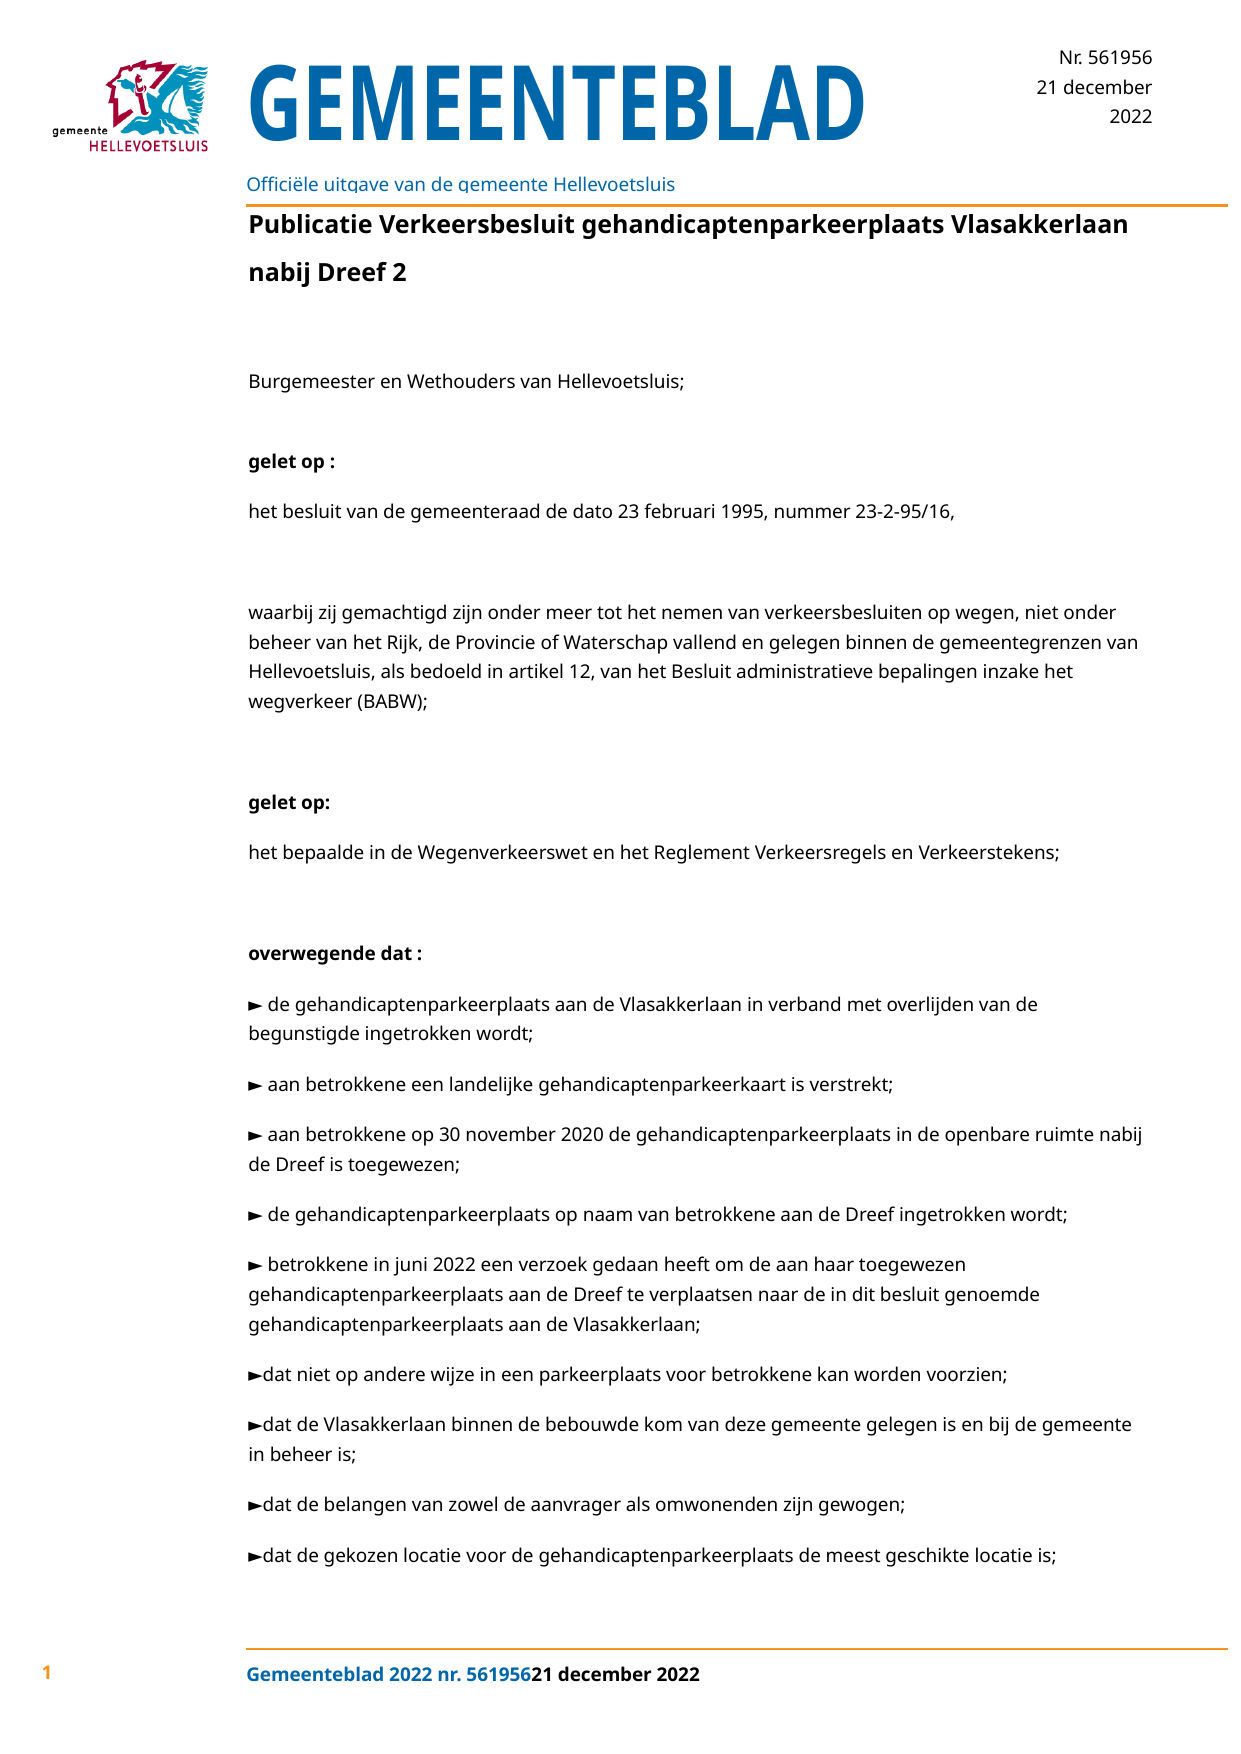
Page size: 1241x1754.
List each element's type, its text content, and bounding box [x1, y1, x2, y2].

text ►dat de gekozen locatie voor de gehandicaptenparkeerplaats de meest geschikte locatie is; [248, 1542, 1152, 1568]
text ►dat de Vlasakkerlaan binnen de bebouwde kom van deze gemeente gelegen is en bij de gemeente in beheer is; [248, 1412, 1152, 1467]
text Publicatie Verkeersbesluit gehandicaptenparkeerplaats Vlasakkerlaan nabij Dreef 2 [248, 207, 1152, 288]
text ► de gehandicaptenparkeerplaats aan de Vlasakkerlaan in verband met overlijden van de begunstigde ingetrokken wordt; [248, 991, 1152, 1046]
text ► aan betrokkene een landelijke gehandicaptenparkeerkaart is verstrekt; [248, 1071, 1152, 1096]
text waarbij zij gemachtigd zijn onder meer tot het nemen van verkeersbesluiten op wegen, niet onder beheer van het Rijk, de Provincie of Waterschap vallend en gelegen binnen de gemeentegrenzen van Hellevoetsluis, als bedoeld in artikel 12, van het Besluit administratieve bepalingen inzake het wegverkeer (BABW); [248, 599, 1152, 714]
text gelet op : [248, 448, 1152, 474]
text gelet op: [248, 789, 1152, 815]
text Burgemeester en Wethouders van Hellevoetsluis; [248, 368, 1152, 394]
text overwegende dat : [248, 940, 1152, 966]
text ►dat de belangen van zowel de aanvrager als omwonenden zijn gewogen; [248, 1492, 1152, 1517]
picture [41, 47, 231, 172]
text het besluit van de gemeenteraad de dato 23 februari 1995, nummer 23-2-95/16, [248, 499, 1152, 524]
text ► betrokkene in juni 2022 een verzoek gedaan heeft om de aan haar toegewezen gehandicaptenparkeerplaats aan de Dreef te verplaatsen naar de in dit besluit genoemde gehandicaptenparkeerplaats aan de Vlasakkerlaan; [248, 1252, 1152, 1336]
text het bepaalde in de Wegenverkeerswet en het Reglement Verkeersregels en Verkeerstekens; [248, 839, 1152, 865]
text ► aan betrokkene op 30 november 2020 de gehandicaptenparkeerplaats in de openbare ruimte nabij de Dreef is toegewezen; [248, 1121, 1152, 1176]
text ► de gehandicaptenparkeerplaats op naam van betrokkene aan de Dreef ingetrokken wordt; [248, 1201, 1152, 1227]
text ►dat niet op andere wijze in een parkeerplaats voor betrokkene kan worden voorzien; [248, 1361, 1152, 1387]
